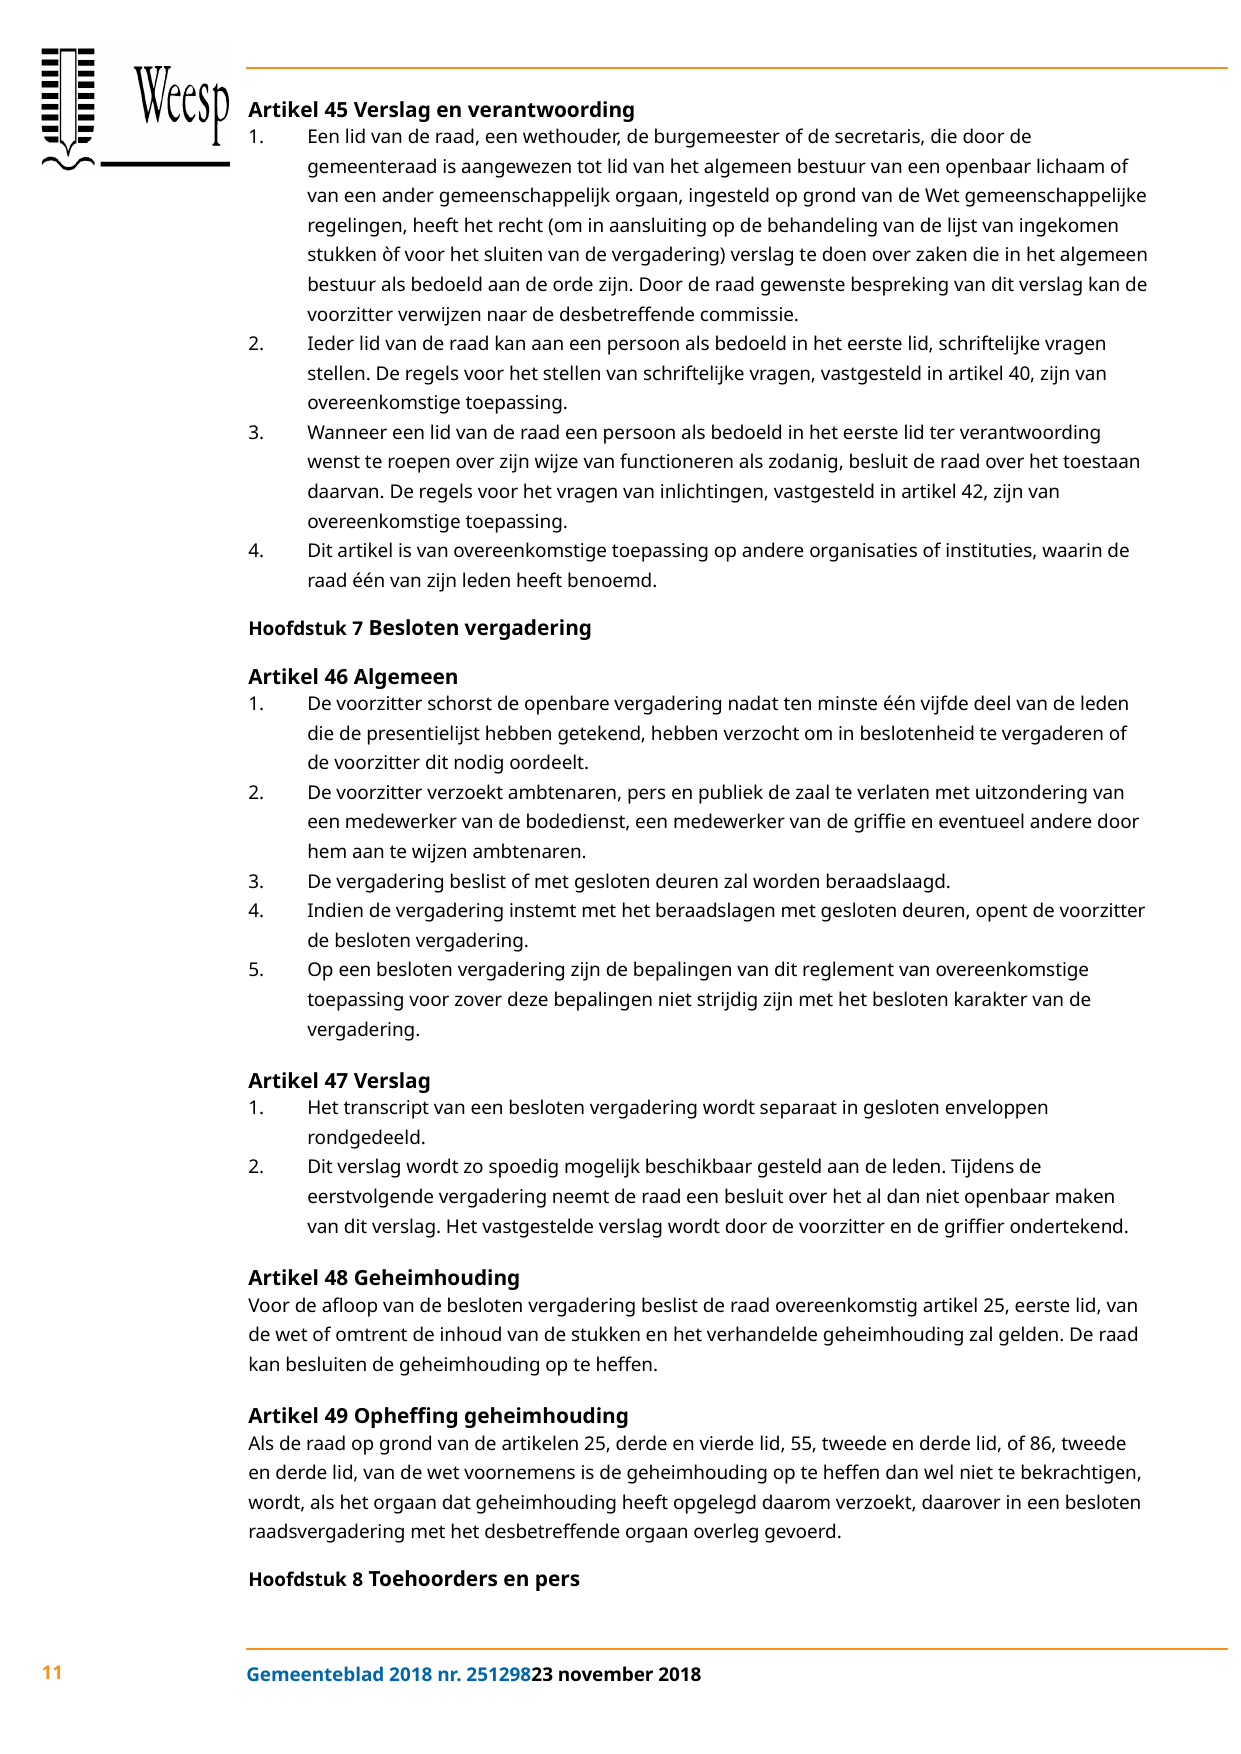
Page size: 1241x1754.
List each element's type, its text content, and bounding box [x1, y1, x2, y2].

text Artikel 49 Opheffing geheimhouding [248, 1401, 1152, 1430]
list Wanneer een lid van de raad een persoon als bedoeld in het eerste lid ter verantwoording wenst te roepen over zijn wijze van functioneren als zodanig, besluit de raad over het toestaan daarvan. De regels voor het vragen van inlichtingen, vastgesteld in artikel 42, zijn van overeenkomstige toepassing. [248, 419, 1152, 533]
list De vergadering beslist of met gesloten deuren zal worden beraadslaagd. [248, 868, 1152, 893]
list Dit artikel is van overeenkomstige toepassing op andere organisaties of instituties, waarin de raad één van zijn leden heeft benoemd. [248, 537, 1152, 593]
picture [41, 47, 231, 172]
text Voor de afloop van de besloten vergadering beslist de raad overeenkomstig artikel 25, eerste lid, van de wet of omtrent de inhoud van de stukken en het verhandelde geheimhouding zal gelden. De raad kan besluiten de geheimhouding op te heffen. [248, 1292, 1152, 1377]
list Indien de vergadering instemt met het beraadslagen met gesloten deuren, opent de voorzitter de besloten vergadering. [248, 897, 1152, 953]
text Artikel 47 Verslag [248, 1066, 1152, 1094]
list Een lid van de raad, een wethouder, de burgemeester of de secretaris, die door de gemeenteraad is aangewezen tot lid van het algemeen bestuur van een openbaar lichaam of van een ander gemeenschappelijk orgaan, ingesteld op grond van de Wet gemeenschappelijke regelingen, heeft het recht (om in aansluiting op de behandeling van de lijst van ingekomen stukken òf voor het sluiten van de vergadering) verslag te doen over zaken die in het algemeen bestuur als bedoeld aan de orde zijn. Door de raad gewenste bespreking van dit verslag kan de voorzitter verwijzen naar de desbetreffende commissie. [248, 123, 1152, 326]
list Op een besloten vergadering zijn de bepalingen van dit reglement van overeenkomstige toepassing voor zover deze bepalingen niet strijdig zijn met het besloten karakter van de vergadering. [248, 957, 1152, 1041]
list Het transcript van een besloten vergadering wordt separaat in gesloten enveloppen rondgedeeld. [248, 1094, 1152, 1150]
text Artikel 48 Geheimhouding [248, 1263, 1152, 1292]
text Hoofdstuk 7 Besloten vergadering [248, 613, 1152, 641]
list Ieder lid van de raad kan aan een persoon als bedoeld in het eerste lid, schriftelijke vragen stellen. De regels voor het stellen van schriftelijke vragen, vastgesteld in artikel 40, zijn van overeenkomstige toepassing. [248, 330, 1152, 415]
text Als de raad op grond van de artikelen 25, derde en vierde lid, 55, tweede en derde lid, of 86, tweede en derde lid, van de wet voornemens is de geheimhouding op te heffen dan wel niet te bekrachtigen, wordt, als het orgaan dat geheimhouding heeft opgelegd daarom verzoekt, daarover in een besloten raadsvergadering met het desbetreffende orgaan overleg gevoerd. [248, 1430, 1152, 1544]
list Dit verslag wordt zo spoedig mogelijk beschikbaar gesteld aan de leden. Tijdens de eerstvolgende vergadering neemt de raad een besluit over het al dan niet openbaar maken van dit verslag. Het vastgestelde verslag wordt door de voorzitter en de griffier ondertekend. [248, 1154, 1152, 1239]
text Hoofdstuk 8 Toehoorders en pers [248, 1564, 1152, 1593]
text Artikel 45 Verslag en verantwoording [248, 95, 1152, 123]
list De voorzitter schorst de openbare vergadering nadat ten minste één vijfde deel van de leden die de presentielijst hebben getekend, hebben verzocht om in beslotenheid te vergaderen of de voorzitter dit nodig oordeelt. [248, 690, 1152, 775]
list De voorzitter verzoekt ambtenaren, pers en publiek de zaal te verlaten met uitzondering van een medewerker van de bodedienst, een medewerker van de griffie en eventueel andere door hem aan te wijzen ambtenaren. [248, 779, 1152, 864]
text Artikel 46 Algemeen [248, 662, 1152, 690]
